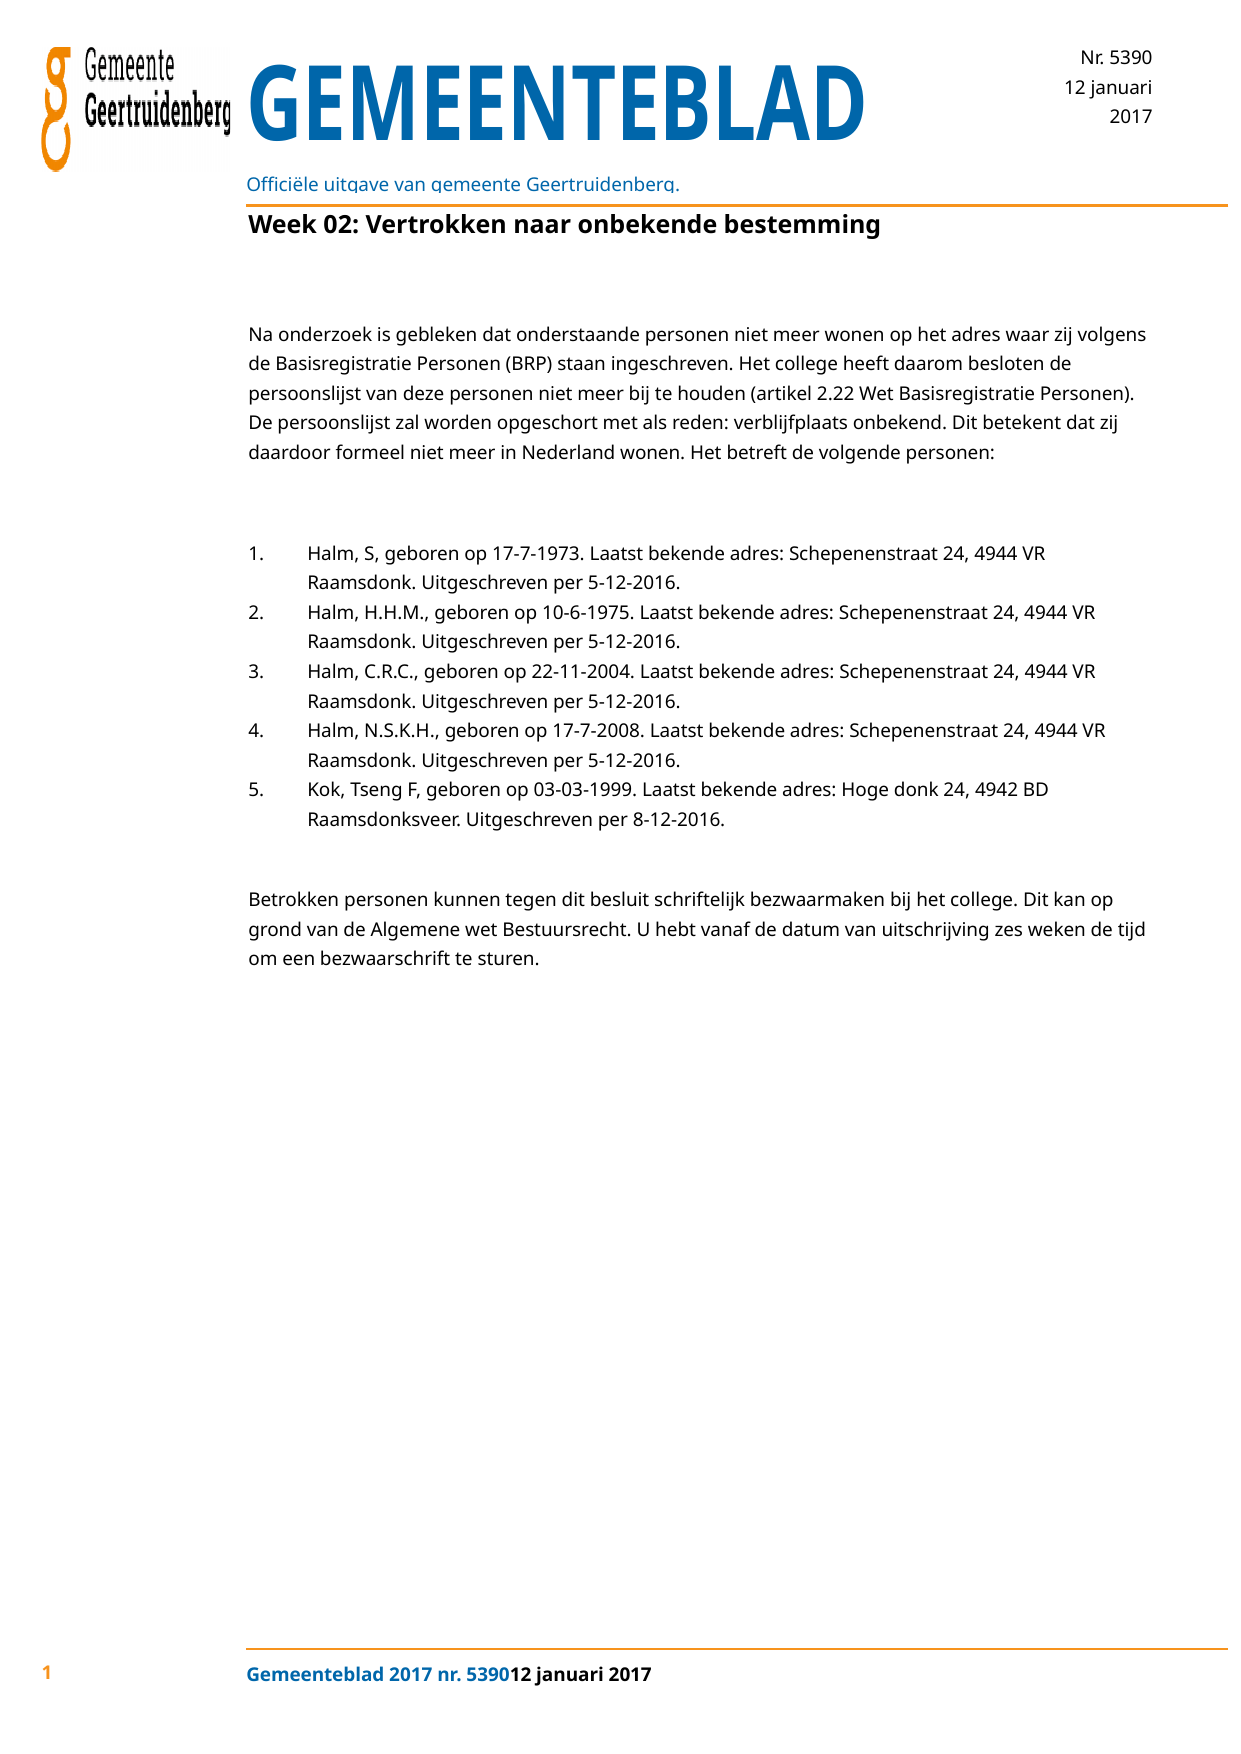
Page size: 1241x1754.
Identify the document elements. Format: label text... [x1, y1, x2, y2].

picture [41, 47, 231, 172]
list Halm, N.S.K.H., geboren op 17-7-2008. Laatst bekende adres: Schepenenstraat 24, 4944 VR Raamsdonk. Uitgeschreven per 5-12-2016. [248, 717, 1152, 773]
text Na onderzoek is gebleken dat onderstaande personen niet meer wonen op het adres waar zij volgens de Basisregistratie Personen (BRP) staan ingeschreven. Het college heeft daarom besloten de persoonslijst van deze personen niet meer bij te houden (artikel 2.22 Wet Basisregistratie Personen). De persoonslijst zal worden opgeschort met als reden: verblijfplaats onbekend. Dit betekent dat zij daardoor formeel niet meer in Nederland wonen. Het betreft de volgende personen: [248, 321, 1152, 465]
list Kok, Tseng F, geboren op 03-03-1999. Laatst bekende adres: Hoge donk 24, 4942 BD Raamsdonksveer. Uitgeschreven per 8-12-2016. [248, 777, 1152, 832]
text Betrokken personen kunnen tegen dit besluit schriftelijk bezwaarmaken bij het college. Dit kan op grond van de Algemene wet Bestuursrecht. U hebt vanaf de datum van uitschrijving zes weken de tijd om een bezwaarschrift te sturen. [248, 886, 1152, 971]
text Week 02: Vertrokken naar onbekende bestemming [248, 207, 1152, 241]
list Halm, C.R.C., geboren op 22-11-2004. Laatst bekende adres: Schepenenstraat 24, 4944 VR Raamsdonk. Uitgeschreven per 5-12-2016. [248, 658, 1152, 713]
list Halm, S, geboren op 17-7-1973. Laatst bekende adres: Schepenenstraat 24, 4944 VR Raamsdonk. Uitgeschreven per 5-12-2016. [248, 540, 1152, 595]
list Halm, H.H.M., geboren op 10-6-1975. Laatst bekende adres: Schepenenstraat 24, 4944 VR Raamsdonk. Uitgeschreven per 5-12-2016. [248, 599, 1152, 654]
